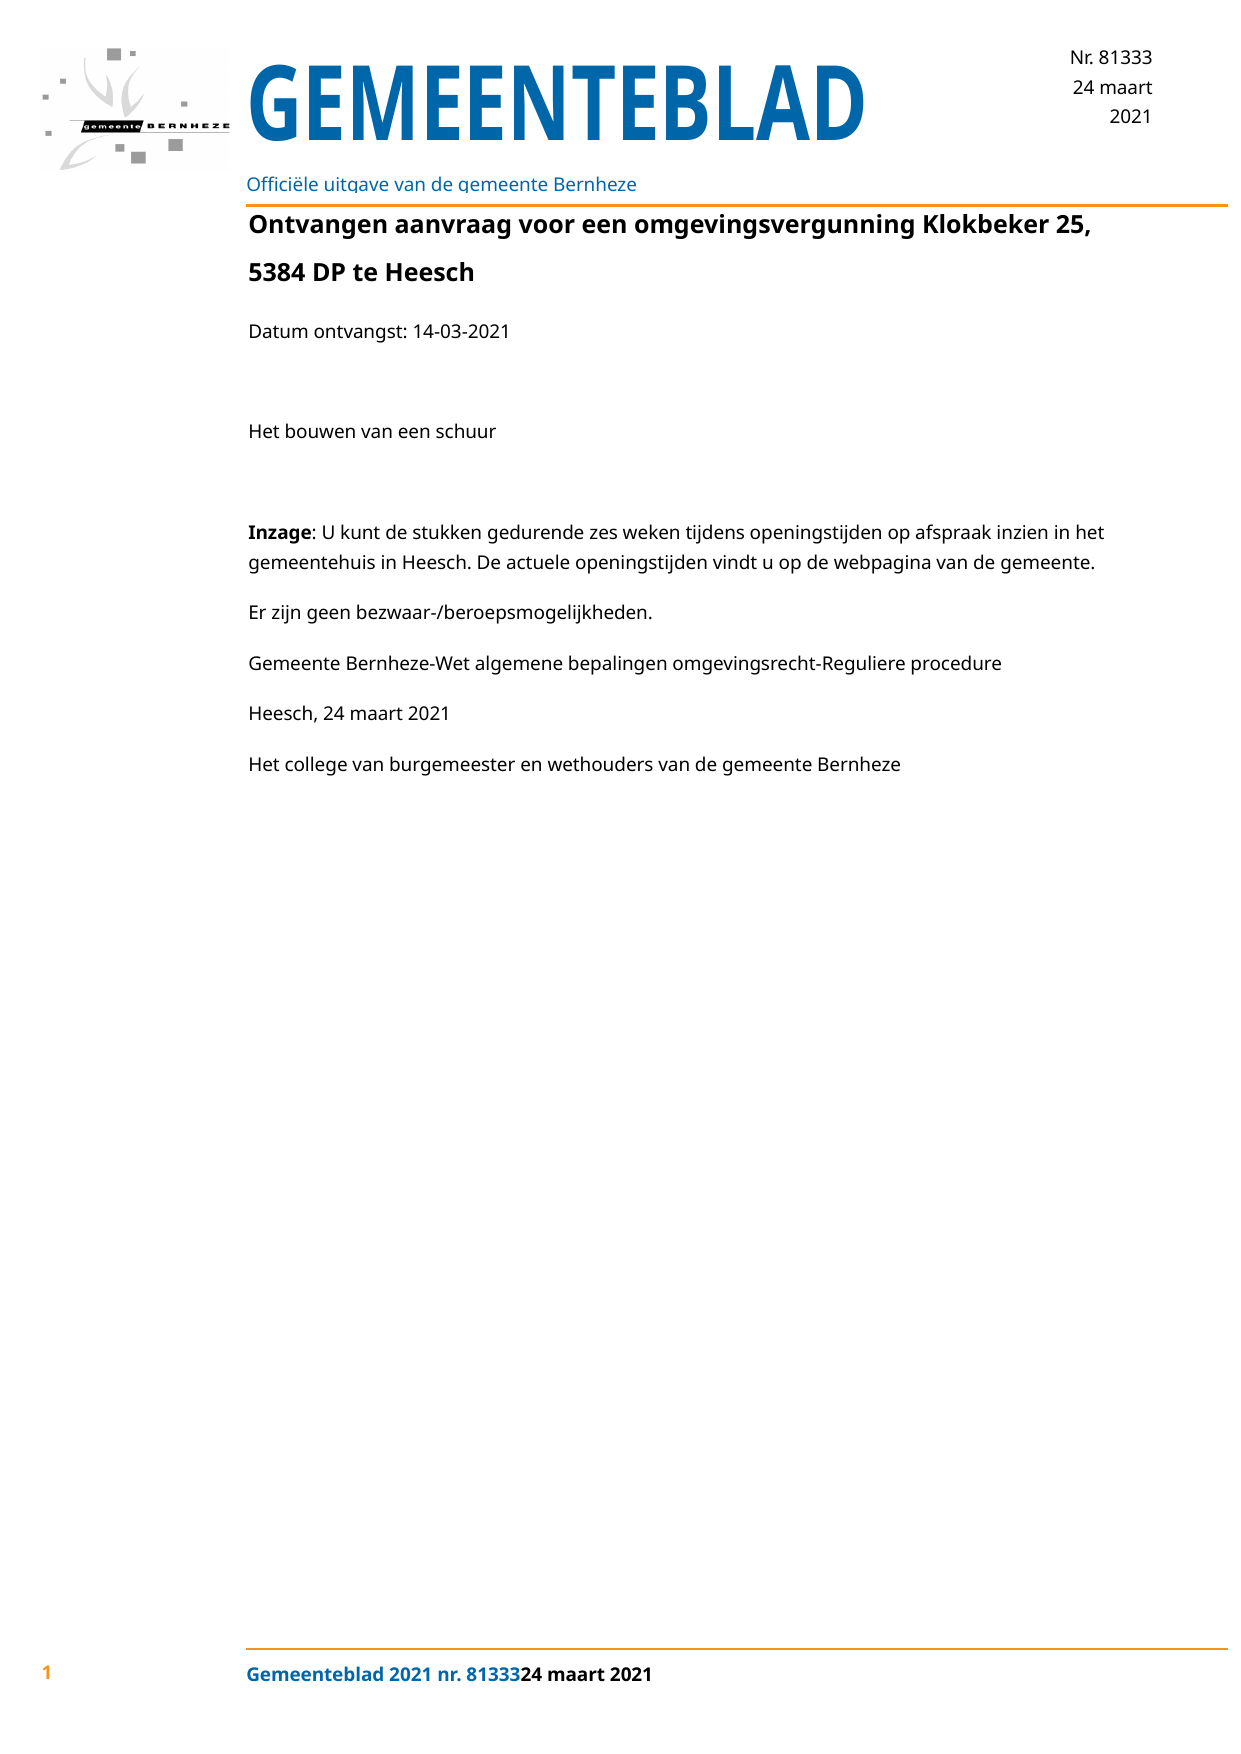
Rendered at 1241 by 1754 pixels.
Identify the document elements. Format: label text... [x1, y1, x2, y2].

text Ontvangen aanvraag voor een omgevingsvergunning Klokbeker 25, 5384 DP te Heesch [248, 207, 1152, 288]
text Er zijn geen bezwaar-/beroepsmogelijkheden. [248, 599, 1152, 625]
text Het bouwen van een schuur [248, 419, 1152, 444]
text Heesch, 24 maart 2021 [248, 700, 1152, 726]
text Inzage: U kunt de stukken gedurende zes weken tijdens openingstijden op afspraak inzien in het gemeentehuis in Heesch. De actuele openingstijden vindt u op de webpagina van de gemeente. [248, 519, 1152, 575]
text Datum ontvangst: 14-03-2021 [248, 318, 1152, 344]
picture [41, 47, 231, 172]
text Gemeente Bernheze-Wet algemene bepalingen omgevingsrecht-Reguliere procedure [248, 650, 1152, 676]
text Het college van burgemeester en wethouders van de gemeente Bernheze [248, 751, 1152, 777]
